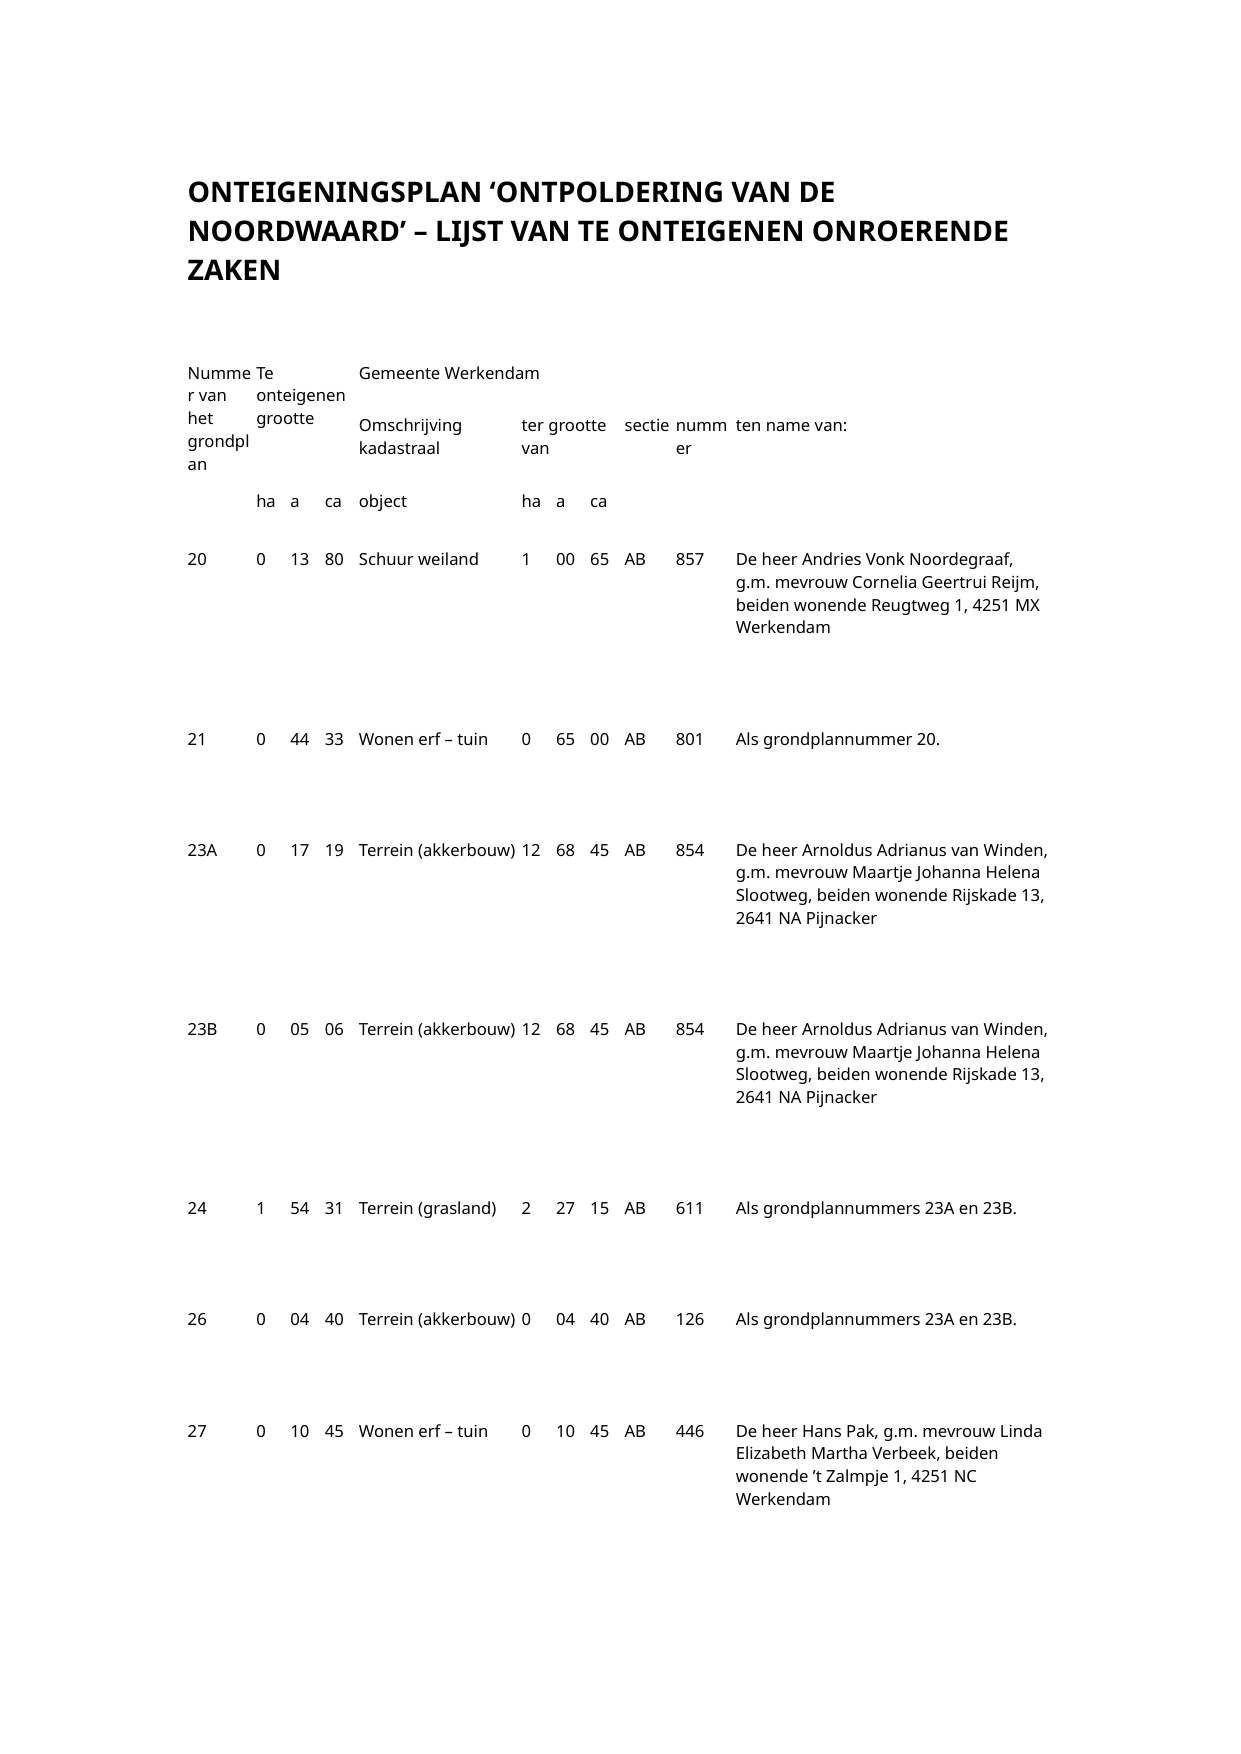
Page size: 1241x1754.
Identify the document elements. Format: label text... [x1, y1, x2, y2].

table_cell ha [521, 490, 556, 548]
table_cell Als grondplannummers 23A en 23B. [736, 1197, 1053, 1249]
table_cell [359, 959, 521, 1018]
table_cell De heer Arnoldus Adrianus van Winden, g.m. mevrouw Maartje Johanna Helena Slootweg, beiden wonende Rijskade 13, 2641 NA Pijnacker [736, 838, 1053, 959]
table_cell [290, 1361, 324, 1419]
table_cell ha [256, 490, 290, 548]
table_cell [676, 959, 736, 1018]
table_cell De heer Hans Pak, g.m. mevrouw Linda Elizabeth Martha Verbeek, beiden wonende ’t Zalmpje 1, 4251 NC Werkendam [736, 1419, 1053, 1540]
table_cell ten name van: [736, 414, 1053, 489]
table_cell [624, 1139, 676, 1197]
table_cell 27 [188, 1419, 256, 1540]
table_cell 1 [521, 548, 556, 669]
table_cell 854 [676, 1018, 736, 1138]
table_cell 24 [188, 1197, 256, 1249]
table_cell 19 [325, 838, 359, 959]
table_cell [188, 669, 256, 727]
table_cell [590, 1540, 624, 1598]
table_cell 0 [256, 838, 290, 959]
table_cell 26 [188, 1308, 256, 1361]
table_cell 04 [556, 1308, 590, 1361]
table_cell 0 [256, 1308, 290, 1361]
table_cell [521, 1250, 556, 1308]
table_cell 1 [256, 1197, 290, 1249]
table_cell [325, 1250, 359, 1308]
table_cell 611 [676, 1197, 736, 1249]
table_cell 31 [325, 1197, 359, 1249]
table_cell [556, 1361, 590, 1419]
table_cell Terrein (akkerbouw) [359, 1308, 521, 1361]
table_cell 00 [590, 727, 624, 780]
table_cell 0 [521, 1419, 556, 1540]
table_cell [521, 1139, 556, 1197]
table_cell Schuur weiland [359, 548, 521, 669]
table_cell 23B [188, 1018, 256, 1138]
table_cell AB [624, 1018, 676, 1138]
table_cell Als grondplannummer 20. [736, 727, 1053, 780]
table_cell [188, 959, 256, 1018]
table_cell 0 [256, 1018, 290, 1138]
table_cell [676, 780, 736, 838]
table_cell 40 [325, 1308, 359, 1361]
table_cell 857 [676, 548, 736, 669]
table_cell 54 [290, 1197, 324, 1249]
table_cell [736, 1361, 1053, 1419]
table_cell [624, 780, 676, 838]
table_header Te onteigenen grootte [256, 361, 359, 489]
table_cell a [556, 490, 590, 548]
table_cell [624, 1540, 676, 1598]
table_cell [188, 780, 256, 838]
table_cell [290, 780, 324, 838]
table_cell 40 [590, 1308, 624, 1361]
table_cell 10 [556, 1419, 590, 1540]
table_cell AB [624, 1419, 676, 1540]
table_cell 04 [290, 1308, 324, 1361]
table_cell 06 [325, 1018, 359, 1138]
table_cell [556, 1139, 590, 1197]
table_cell [556, 1540, 590, 1598]
table_cell [188, 1250, 256, 1308]
table_cell sectie [624, 414, 676, 489]
table_header Nummer van het grondplan [188, 361, 256, 548]
table_cell 17 [290, 838, 324, 959]
table_cell [290, 669, 324, 727]
table_cell [256, 1250, 290, 1308]
table_cell Omschrijving kadastraal [359, 414, 521, 489]
table_cell [256, 1361, 290, 1419]
table_cell De heer Arnoldus Adrianus van Winden, g.m. mevrouw Maartje Johanna Helena Slootweg, beiden wonende Rijskade 13, 2641 NA Pijnacker [736, 1018, 1053, 1138]
table_cell [556, 669, 590, 727]
table_cell 13 [290, 548, 324, 669]
table_cell 0 [521, 727, 556, 780]
table_cell [736, 490, 1053, 548]
table_cell 126 [676, 1308, 736, 1361]
table_cell [676, 1540, 736, 1598]
table_cell [676, 490, 736, 548]
table_cell nummer [676, 414, 736, 489]
table_cell [556, 959, 590, 1018]
table_cell 0 [256, 548, 290, 669]
table_cell ter grootte van [521, 414, 624, 489]
table_cell [325, 669, 359, 727]
table_cell 68 [556, 1018, 590, 1138]
table_cell 00 [556, 548, 590, 669]
table_cell [256, 669, 290, 727]
table_cell 0 [521, 1308, 556, 1361]
table_cell [188, 1540, 256, 1598]
table_cell [325, 1139, 359, 1197]
table_cell 446 [676, 1419, 736, 1540]
table_cell [521, 1540, 556, 1598]
table_cell ca [590, 490, 624, 548]
table_cell [521, 1361, 556, 1419]
table_cell object [359, 490, 521, 548]
table_cell [256, 1540, 290, 1598]
table_cell 21 [188, 727, 256, 780]
table_cell [325, 1361, 359, 1419]
table_cell 0 [256, 727, 290, 780]
table_cell 854 [676, 838, 736, 959]
table_cell 45 [590, 1018, 624, 1138]
table_cell AB [624, 1308, 676, 1361]
table_cell 45 [325, 1419, 359, 1540]
table_cell a [290, 490, 324, 548]
table_cell [290, 1540, 324, 1598]
table_cell 10 [290, 1419, 324, 1540]
table_cell [359, 1361, 521, 1419]
table_cell Terrein (akkerbouw) [359, 1018, 521, 1138]
table_cell [676, 669, 736, 727]
table_cell 12 [521, 838, 556, 959]
table_cell [676, 1361, 736, 1419]
table_cell [325, 959, 359, 1018]
table_cell [256, 959, 290, 1018]
table_cell [590, 780, 624, 838]
table_cell [359, 1250, 521, 1308]
table_cell 44 [290, 727, 324, 780]
table_cell AB [624, 548, 676, 669]
table_cell 27 [556, 1197, 590, 1249]
table_cell [290, 1139, 324, 1197]
table_cell [590, 1139, 624, 1197]
table_cell [521, 669, 556, 727]
table_cell 05 [290, 1018, 324, 1138]
table_cell 33 [325, 727, 359, 780]
table_cell [736, 959, 1053, 1018]
table_cell [736, 1250, 1053, 1308]
table_cell [256, 780, 290, 838]
table_cell 68 [556, 838, 590, 959]
table_cell [624, 490, 676, 548]
table_cell [556, 780, 590, 838]
table_cell [290, 1250, 324, 1308]
table_header Gemeente Werkendam [359, 361, 1053, 414]
table_cell [359, 1540, 521, 1598]
table_cell [256, 1139, 290, 1197]
table_cell ca [325, 490, 359, 548]
table_cell [736, 669, 1053, 727]
table_cell Wonen erf – tuin [359, 727, 521, 780]
table_cell [359, 780, 521, 838]
table_cell 65 [590, 548, 624, 669]
table_cell [736, 1139, 1053, 1197]
table_cell [590, 959, 624, 1018]
table_cell [676, 1139, 736, 1197]
table_cell AB [624, 727, 676, 780]
table_cell [676, 1250, 736, 1308]
table_cell 2 [521, 1197, 556, 1249]
subtitle ONTEIGENINGSPLAN ‘ONTPOLDERING VAN DE NOORDWAARD’ – LIJST VAN TE ONTEIGENEN ONROERENDE ZAKEN [187, 172, 1053, 288]
table_cell 0 [256, 1419, 290, 1540]
table_cell [624, 669, 676, 727]
table_cell [590, 1250, 624, 1308]
table_cell [590, 669, 624, 727]
table_cell 20 [188, 548, 256, 669]
table_cell De heer Andries Vonk Noordegraaf, g.m. mevrouw Cornelia Geertrui Reijm, beiden wonende Reugtweg 1, 4251 MX Werkendam [736, 548, 1053, 669]
table_cell Wonen erf – tuin [359, 1419, 521, 1540]
table_cell 15 [590, 1197, 624, 1249]
table_cell 45 [590, 838, 624, 959]
table_cell [325, 1540, 359, 1598]
table_cell [359, 1139, 521, 1197]
table_cell 45 [590, 1419, 624, 1540]
table_cell [590, 1361, 624, 1419]
table_cell [188, 1139, 256, 1197]
table_cell 65 [556, 727, 590, 780]
table_cell [359, 669, 521, 727]
table_cell Terrein (akkerbouw) [359, 838, 521, 959]
table_cell [624, 1250, 676, 1308]
table_cell [624, 1361, 676, 1419]
table_cell 80 [325, 548, 359, 669]
table_cell AB [624, 838, 676, 959]
table_cell [290, 959, 324, 1018]
table_cell [325, 780, 359, 838]
table_cell [736, 780, 1053, 838]
table_cell [624, 959, 676, 1018]
table_cell 12 [521, 1018, 556, 1138]
table_cell Terrein (grasland) [359, 1197, 521, 1249]
table_cell [556, 1250, 590, 1308]
table_cell [521, 959, 556, 1018]
table_cell [736, 1540, 1053, 1598]
table_cell AB [624, 1197, 676, 1249]
table_cell [188, 1361, 256, 1419]
table_cell [521, 780, 556, 838]
table_cell 23A [188, 838, 256, 959]
table_cell 801 [676, 727, 736, 780]
table_cell Als grondplannummers 23A en 23B. [736, 1308, 1053, 1361]
